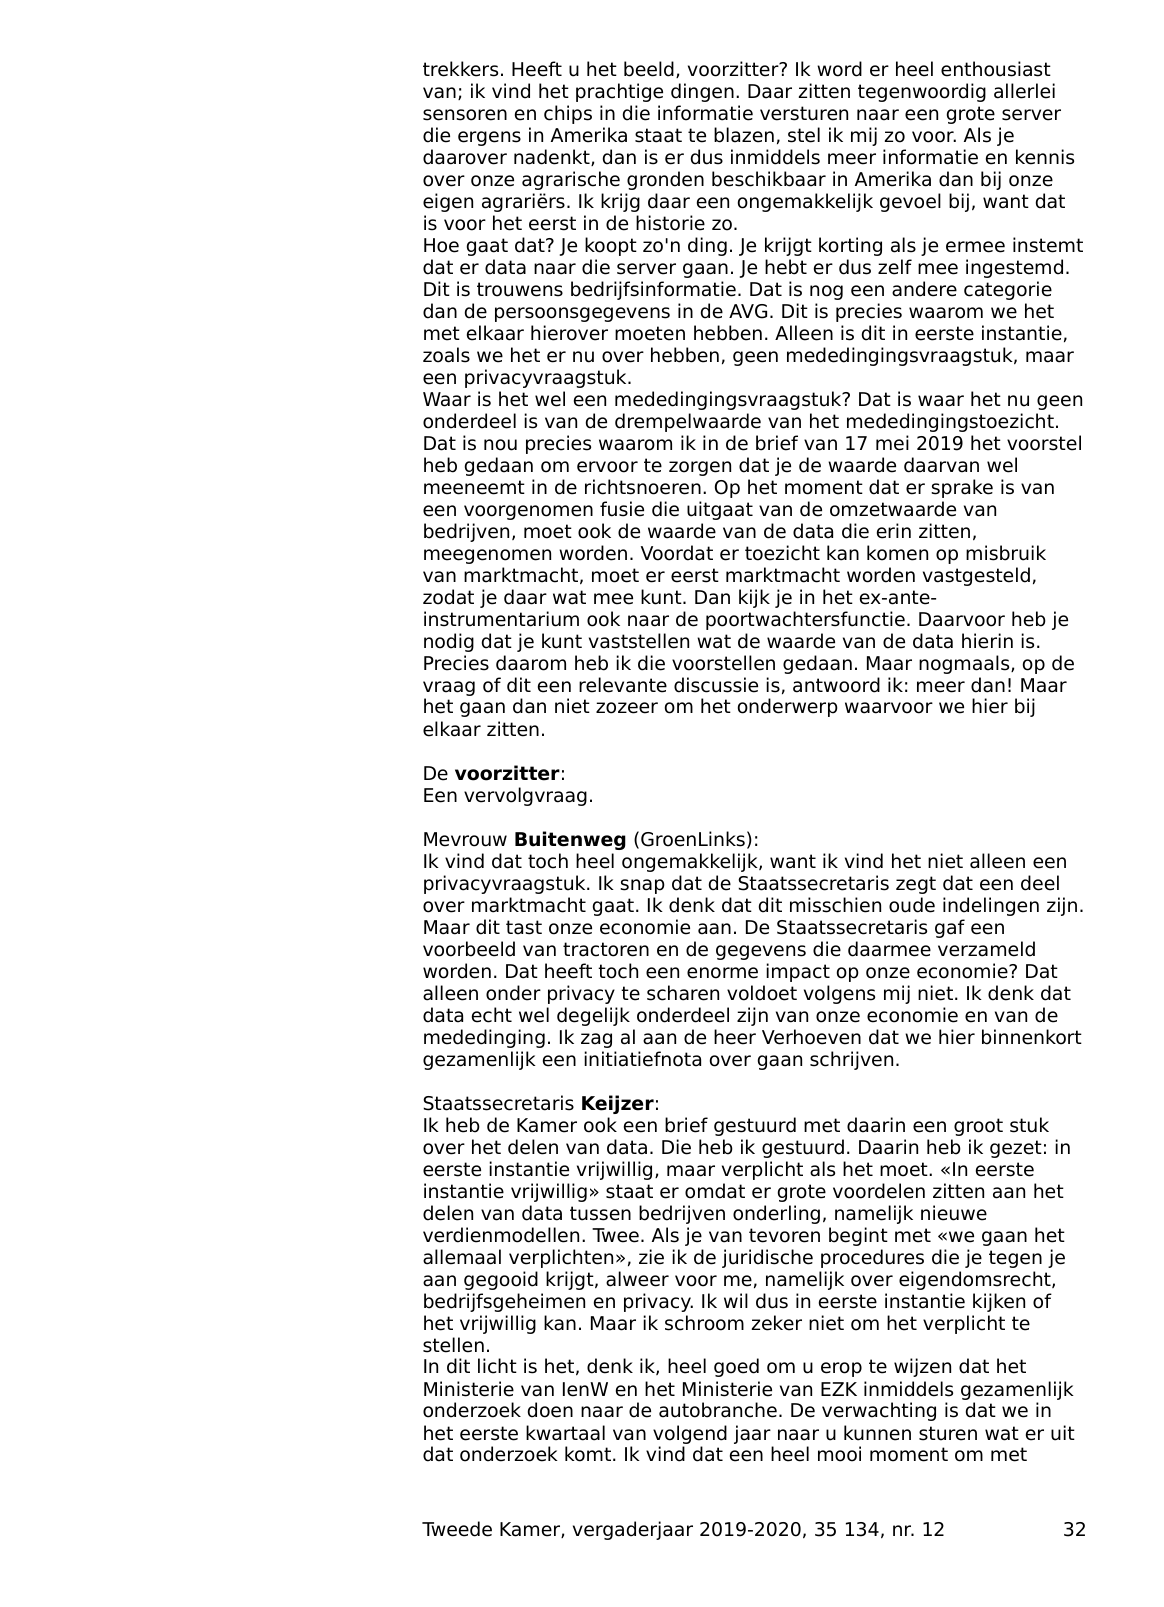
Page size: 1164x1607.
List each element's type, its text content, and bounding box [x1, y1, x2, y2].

text trekkers. Heeft u het beeld, voorzitter? Ik word er heel enthousiast van; ik vind het prachtige dingen. Daar zitten tegenwoordig allerlei sensoren en chips in die informatie versturen naar een grote server die ergens in Amerika staat te blazen, stel ik mij zo voor. Als je daarover nadenkt, dan is er dus inmiddels meer informatie en kennis over onze agrarische gronden beschikbaar in Amerika dan bij onze eigen agrariërs. Ik krijg daar een ongemakkelijk gevoel bij, want dat is voor het eerst in de historie zo. [422, 59, 1087, 235]
text Mevrouw Buitenweg (GroenLinks): [422, 829, 1087, 851]
text In dit licht is het, denk ik, heel goed om u erop te wijzen dat het Ministerie van IenW en het Ministerie van EZK inmiddels gezamenlijk onderzoek doen naar de autobranche. De verwachting is dat we in het eerste kwartaal van volgend jaar naar u kunnen sturen wat er uit dat onderzoek komt. Ik vind dat een heel mooi moment om met [422, 1356, 1087, 1466]
text Staatssecretaris Keijzer: [422, 1093, 1087, 1115]
text Een vervolgvraag. [422, 784, 1087, 807]
text De voorzitter: [422, 763, 1087, 784]
text Ik vind dat toch heel ongemakkelijk, want ik vind het niet alleen een privacyvraagstuk. Ik snap dat de Staatssecretaris zegt dat een deel over marktmacht gaat. Ik denk dat dit misschien oude indelingen zijn. Maar dit tast onze economie aan. De Staatssecretaris gaf een voorbeeld van tractoren en de gegevens die daarmee verzameld worden. Dat heeft toch een enorme impact op onze economie? Dat alleen onder privacy te scharen voldoet volgens mij niet. Ik denk dat data echt wel degelijk onderdeel zijn van onze economie en van de mededinging. Ik zag al aan de heer Verhoeven dat we hier binnenkort gezamenlijk een initiatiefnota over gaan schrijven. [422, 851, 1087, 1071]
text Hoe gaat dat? Je koopt zo'n ding. Je krijgt korting als je ermee instemt dat er data naar die server gaan. Je hebt er dus zelf mee ingestemd. Dit is trouwens bedrijfsinformatie. Dat is nog een andere categorie dan de persoonsgegevens in de AVG. Dit is precies waarom we het met elkaar hierover moeten hebben. Alleen is dit in eerste instantie, zoals we het er nu over hebben, geen mededingingsvraagstuk, maar een privacyvraagstuk. [422, 235, 1087, 389]
text Ik heb de Kamer ook een brief gestuurd met daarin een groot stuk over het delen van data. Die heb ik gestuurd. Daarin heb ik gezet: in eerste instantie vrijwillig, maar verplicht als het moet. «In eerste instantie vrijwillig» staat er omdat er grote voordelen zitten aan het delen van data tussen bedrijven onderling, namelijk nieuwe verdienmodellen. Twee. Als je van tevoren begint met «we gaan het allemaal verplichten», zie ik de juridische procedures die je tegen je aan gegooid krijgt, alweer voor me, namelijk over eigendomsrecht, bedrijfsgeheimen en privacy. Ik wil dus in eerste instantie kijken of het vrijwillig kan. Maar ik schroom zeker niet om het verplicht te stellen. [422, 1115, 1087, 1356]
text Waar is het wel een mededingingsvraagstuk? Dat is waar het nu geen onderdeel is van de drempelwaarde van het mededingingstoezicht. Dat is nou precies waarom ik in de brief van 17 mei 2019 het voorstel heb gedaan om ervoor te zorgen dat je de waarde daarvan wel meeneemt in de richtsnoeren. Op het moment dat er sprake is van een voorgenomen fusie die uitgaat van de omzetwaarde van bedrijven, moet ook de waarde van de data die erin zitten, meegenomen worden. Voordat er toezicht kan komen op misbruik van marktmacht, moet er eerst marktmacht worden vastgesteld, zodat je daar wat mee kunt. Dan kijk je in het ex-ante-instrumentarium ook naar de poortwachtersfunctie. Daarvoor heb je nodig dat je kunt vaststellen wat de waarde van de data hierin is. Precies daarom heb ik die voorstellen gedaan. Maar nogmaals, op de vraag of dit een relevante discussie is, antwoord ik: meer dan! Maar het gaan dan niet zozeer om het onderwerp waarvoor we hier bij elkaar zitten. [422, 389, 1087, 740]
